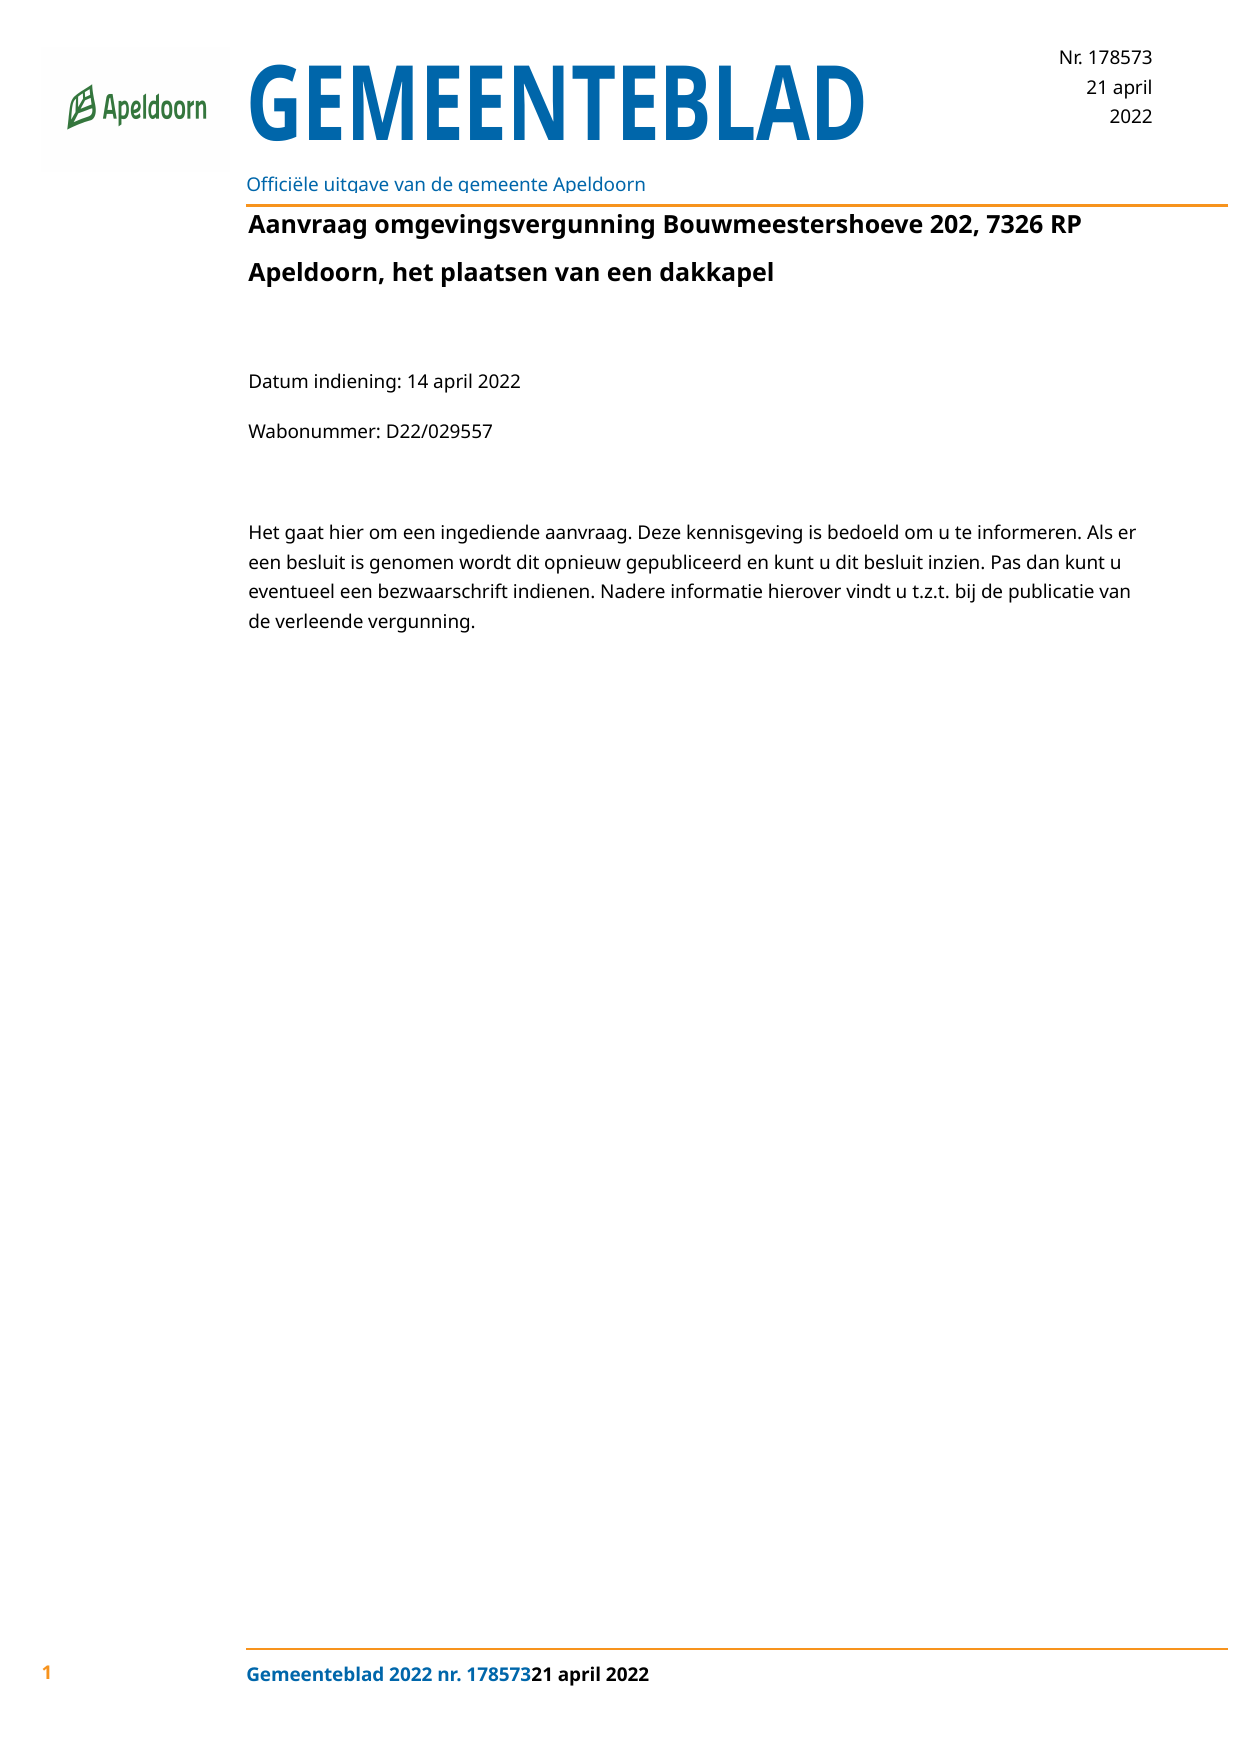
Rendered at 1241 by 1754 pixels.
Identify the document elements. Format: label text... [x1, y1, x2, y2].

text Het gaat hier om een ingediende aanvraag. Deze kennisgeving is bedoeld om u te informeren. Als er een besluit is genomen wordt dit opnieuw gepubliceerd en kunt u dit besluit inzien. Pas dan kunt u eventueel een bezwaarschrift indienen. Nadere informatie hierover vindt u t.z.t. bij de publicatie van de verleende vergunning. [248, 519, 1152, 634]
picture [41, 47, 231, 172]
text Wabonummer: D22/029557 [248, 419, 1152, 444]
text Datum indiening: 14 april 2022 [248, 368, 1152, 394]
text Aanvraag omgevingsvergunning Bouwmeestershoeve 202, 7326 RP Apeldoorn, het plaatsen van een dakkapel [248, 207, 1152, 288]
